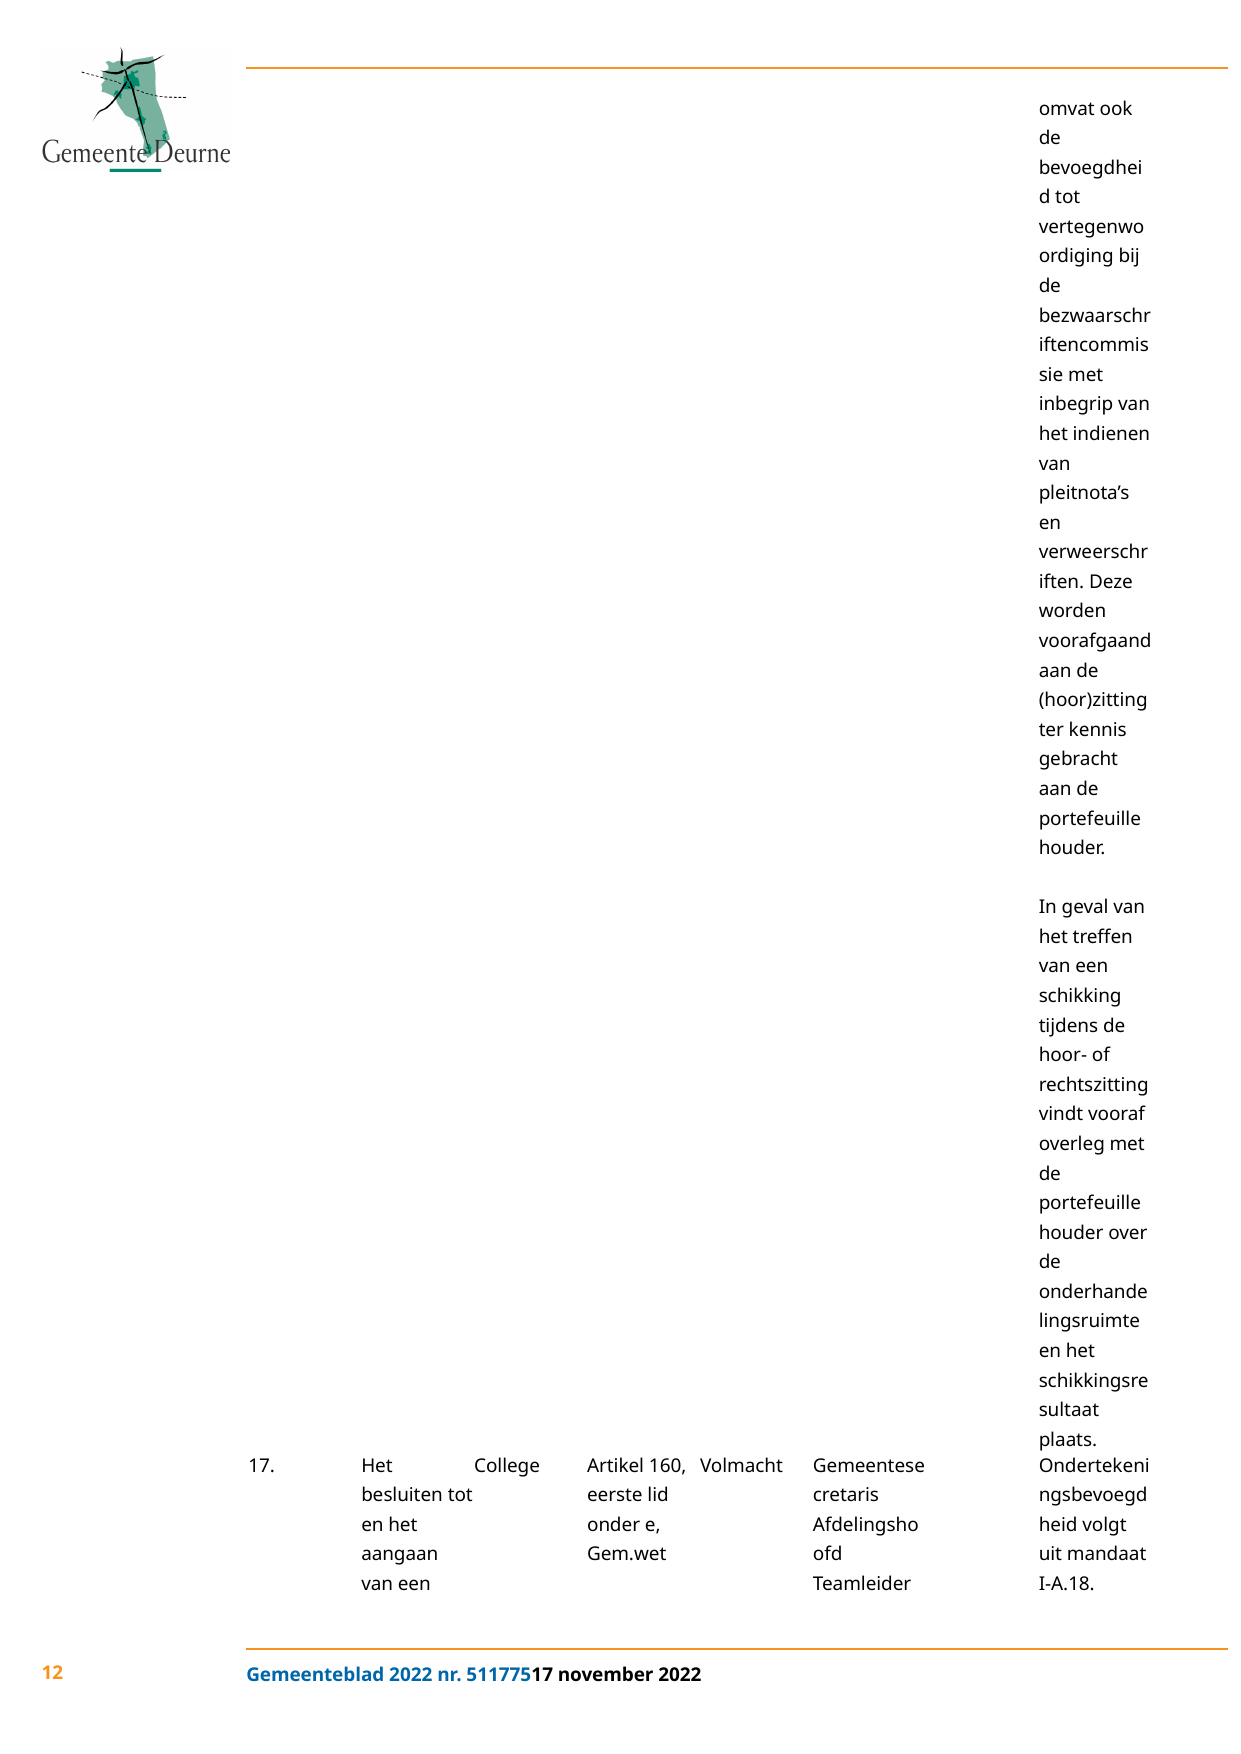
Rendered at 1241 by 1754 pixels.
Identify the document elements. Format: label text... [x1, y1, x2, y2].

table_cell [248, 1452, 361, 1596]
table_cell Gemeentesecretaris Afdelingshoofd Teamleider [813, 1452, 926, 1596]
table_cell [361, 95, 474, 1452]
table_cell Ondertekeningsbevoegdheid volgt uit mandaat I-A.18. [1039, 1452, 1152, 1596]
table_cell [926, 1452, 1038, 1596]
table_cell Volmacht [700, 1452, 813, 1596]
table_cell [587, 95, 700, 1452]
table_cell [813, 95, 926, 1452]
table_cell [248, 95, 361, 1452]
table_cell College [474, 1452, 587, 1596]
table_cell [700, 95, 813, 1452]
table_cell Artikel 160, eerste lid onder e, Gem.wet [587, 1452, 700, 1596]
table_cell Het besluiten tot en het aangaan van een [361, 1452, 474, 1596]
table_cell [926, 95, 1038, 1452]
picture [41, 47, 231, 172]
table_cell omvat ook de bevoegdheid tot vertegenwoordiging bij de bezwaarschriftencommissie met inbegrip van het indienen van pleitnota’s en verweerschriften. Deze worden voorafgaand aan de (hoor)zitting ter kennis gebracht aan de portefeuillehouder. In geval van het treffen van een schikking tijdens de hoor- of rechtszitting vindt vooraf overleg met de portefeuillehouder over de onderhandelingsruimte en het schikkingsresultaat plaats. [1039, 95, 1152, 1452]
table_cell [474, 95, 587, 1452]
